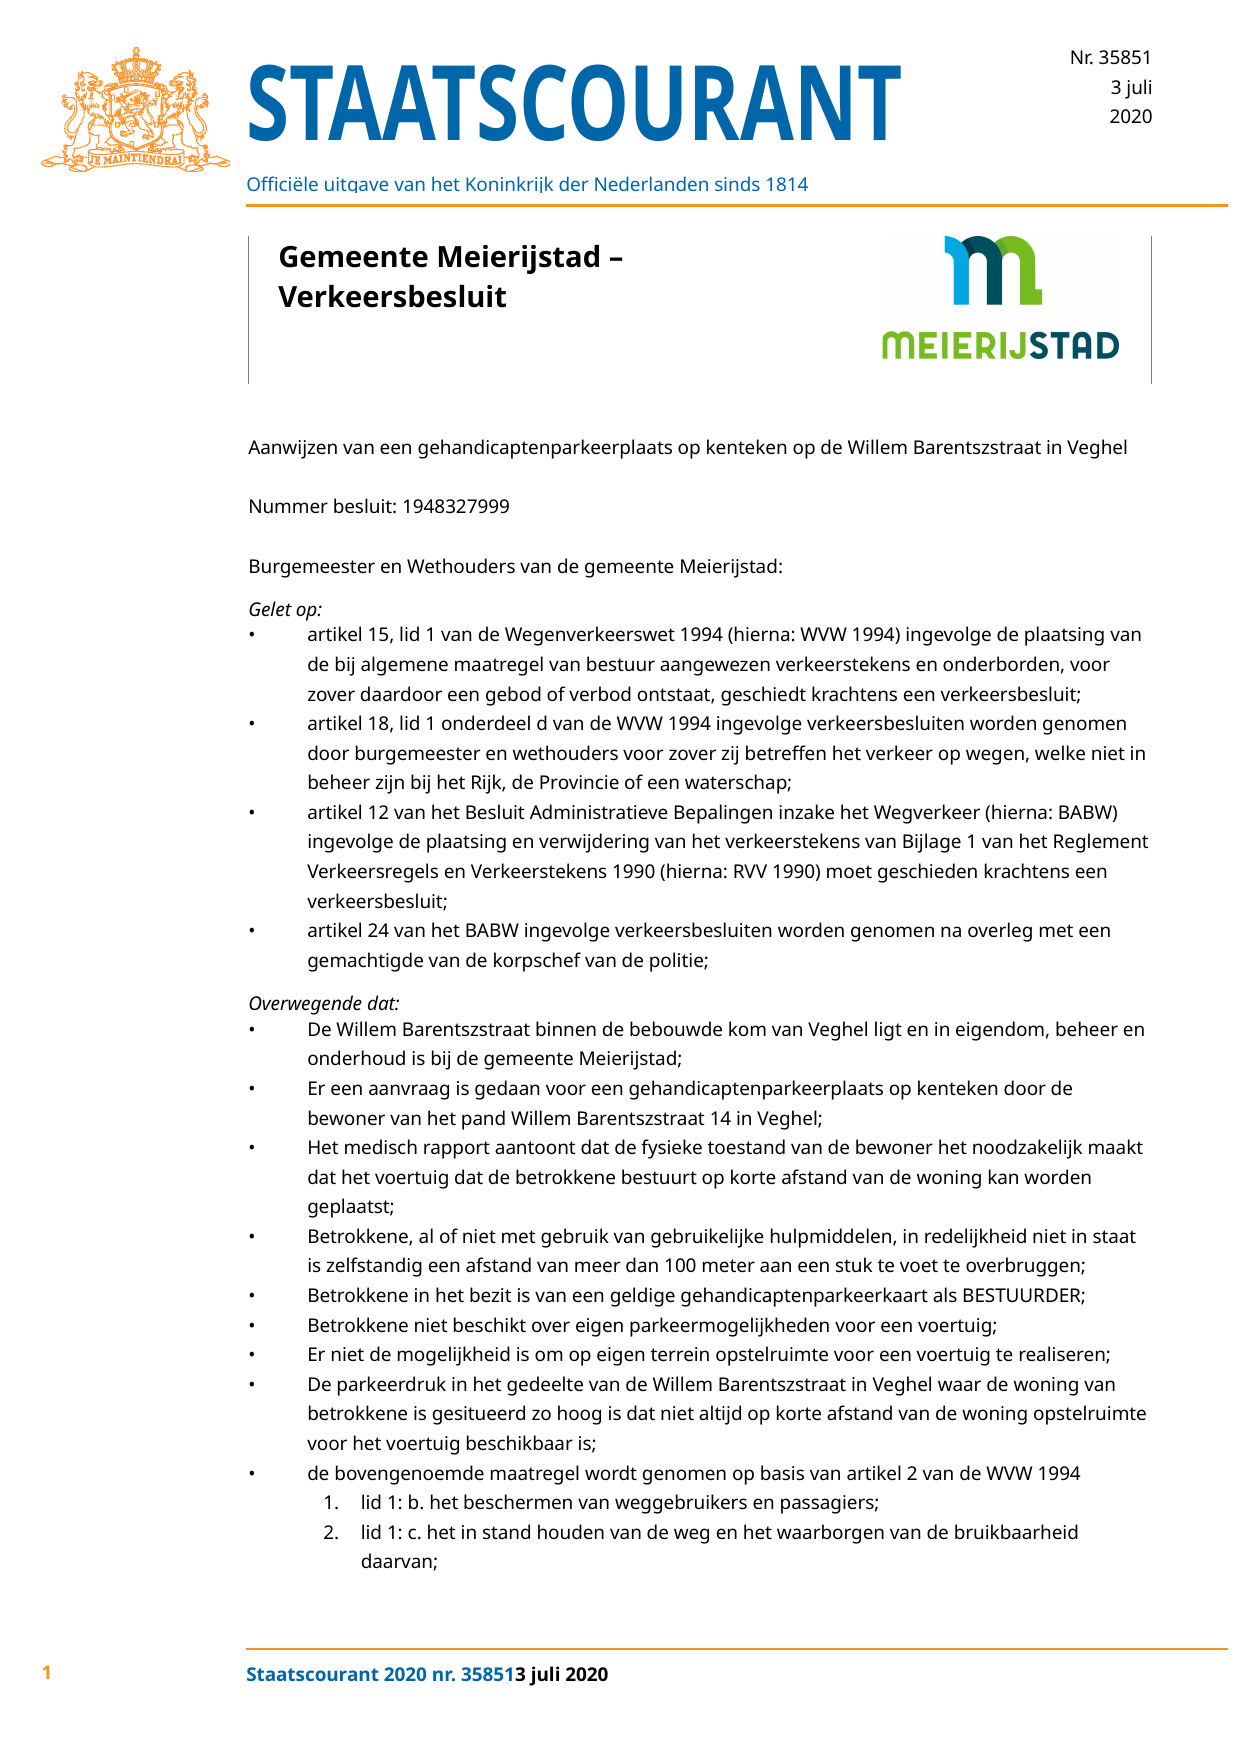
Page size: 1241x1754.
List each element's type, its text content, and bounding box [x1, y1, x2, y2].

list artikel 15, lid 1 van de Wegenverkeerswet 1994 (hierna: WVW 1994) ingevolge de plaatsing van de bij algemene maatregel van bestuur aangewezen verkeerstekens en onderborden, voor zover daardoor een gebod of verbod ontstaat, geschiedt krachtens een verkeersbesluit; [248, 622, 1152, 707]
list artikel 24 van het BABW ingevolge verkeersbesluiten worden genomen na overleg met een gemachtigde van de korpschef van de politie; [248, 917, 1152, 973]
list Het medisch rapport aantoont dat de fysieke toestand van de bewoner het noodzakelijk maakt dat het voertuig dat de betrokkene bestuurt op korte afstand van de woning kan worden geplaatst; [248, 1134, 1152, 1219]
text Burgemeester en Wethouders van de gemeente Meierijstad: [248, 553, 1152, 578]
list de bovengenoemde maatregel wordt genomen op basis van artikel 2 van de WVW 1994 [248, 1460, 1152, 1485]
table_header [850, 236, 882, 358]
text Nummer besluit: 1948327999 [248, 494, 1152, 519]
list Betrokkene niet beschikt over eigen parkeermogelijkheden voor een voertuig; [248, 1312, 1152, 1337]
list lid 1: c. het in stand houden van de weg en het waarborgen van de bruikbaarheid daarvan; [323, 1519, 1152, 1574]
text Gelet op: [248, 596, 1152, 622]
list artikel 12 van het Besluit Administratieve Bepalingen inzake het Wegverkeer (hierna: BABW) ingevolge de plaatsing en verwijdering van het verkeerstekens van Bijlage 1 van het Reglement Verkeersregels en Verkeerstekens 1990 (hierna: RVV 1990) moet geschieden krachtens een verkeersbesluit; [248, 799, 1152, 914]
text Aanwijzen van een gehandicaptenparkeerplaats op kenteken op de Willem Barentszstraat in Veghel [248, 434, 1152, 460]
list De Willem Barentszstraat binnen de bebouwde kom van Veghel ligt en in eigendom, beheer en onderhoud is bij de gemeente Meierijstad; [248, 1016, 1152, 1071]
list Er een aanvraag is gedaan voor een gehandicaptenparkeerplaats op kenteken door de bewoner van het pand Willem Barentszstraat 14 in Veghel; [248, 1075, 1152, 1130]
table_header [850, 359, 1151, 384]
list Betrokkene in het bezit is van een geldige gehandicaptenparkeerkaart als BESTUURDER; [248, 1282, 1152, 1308]
text Overwegende dat: [248, 990, 1152, 1016]
list Betrokkene, al of niet met gebruik van gebruikelijke hulpmiddelen, in redelijkheid niet in staat is zelfstandig een afstand van meer dan 100 meter aan een stuk te voet te overbruggen; [248, 1223, 1152, 1278]
table_header Gemeente Meierijstad – Verkeersbesluit [249, 236, 850, 384]
list artikel 18, lid 1 onderdeel d van de WVW 1994 ingevolge verkeersbesluiten worden genomen door burgemeester en wethouders voor zover zij betreffen het verkeer op wegen, welke niet in beheer zijn bij het Rijk, de Provincie of een waterschap; [248, 710, 1152, 795]
list De parkeerdruk in het gedeelte van de Willem Barentszstraat in Veghel waar de woning van betrokkene is gesitueerd zo hoog is dat niet altijd op korte afstand van de woning opstelruimte voor het voertuig beschikbaar is; [248, 1371, 1152, 1456]
table_header [1119, 236, 1151, 358]
list Er niet de mogelijkheid is om op eigen terrein opstelruimte voor een voertuig te realiseren; [248, 1341, 1152, 1367]
list lid 1: b. het beschermen van weggebruikers en passagiers; [323, 1489, 1152, 1515]
picture [41, 47, 231, 172]
picture [882, 236, 1119, 359]
